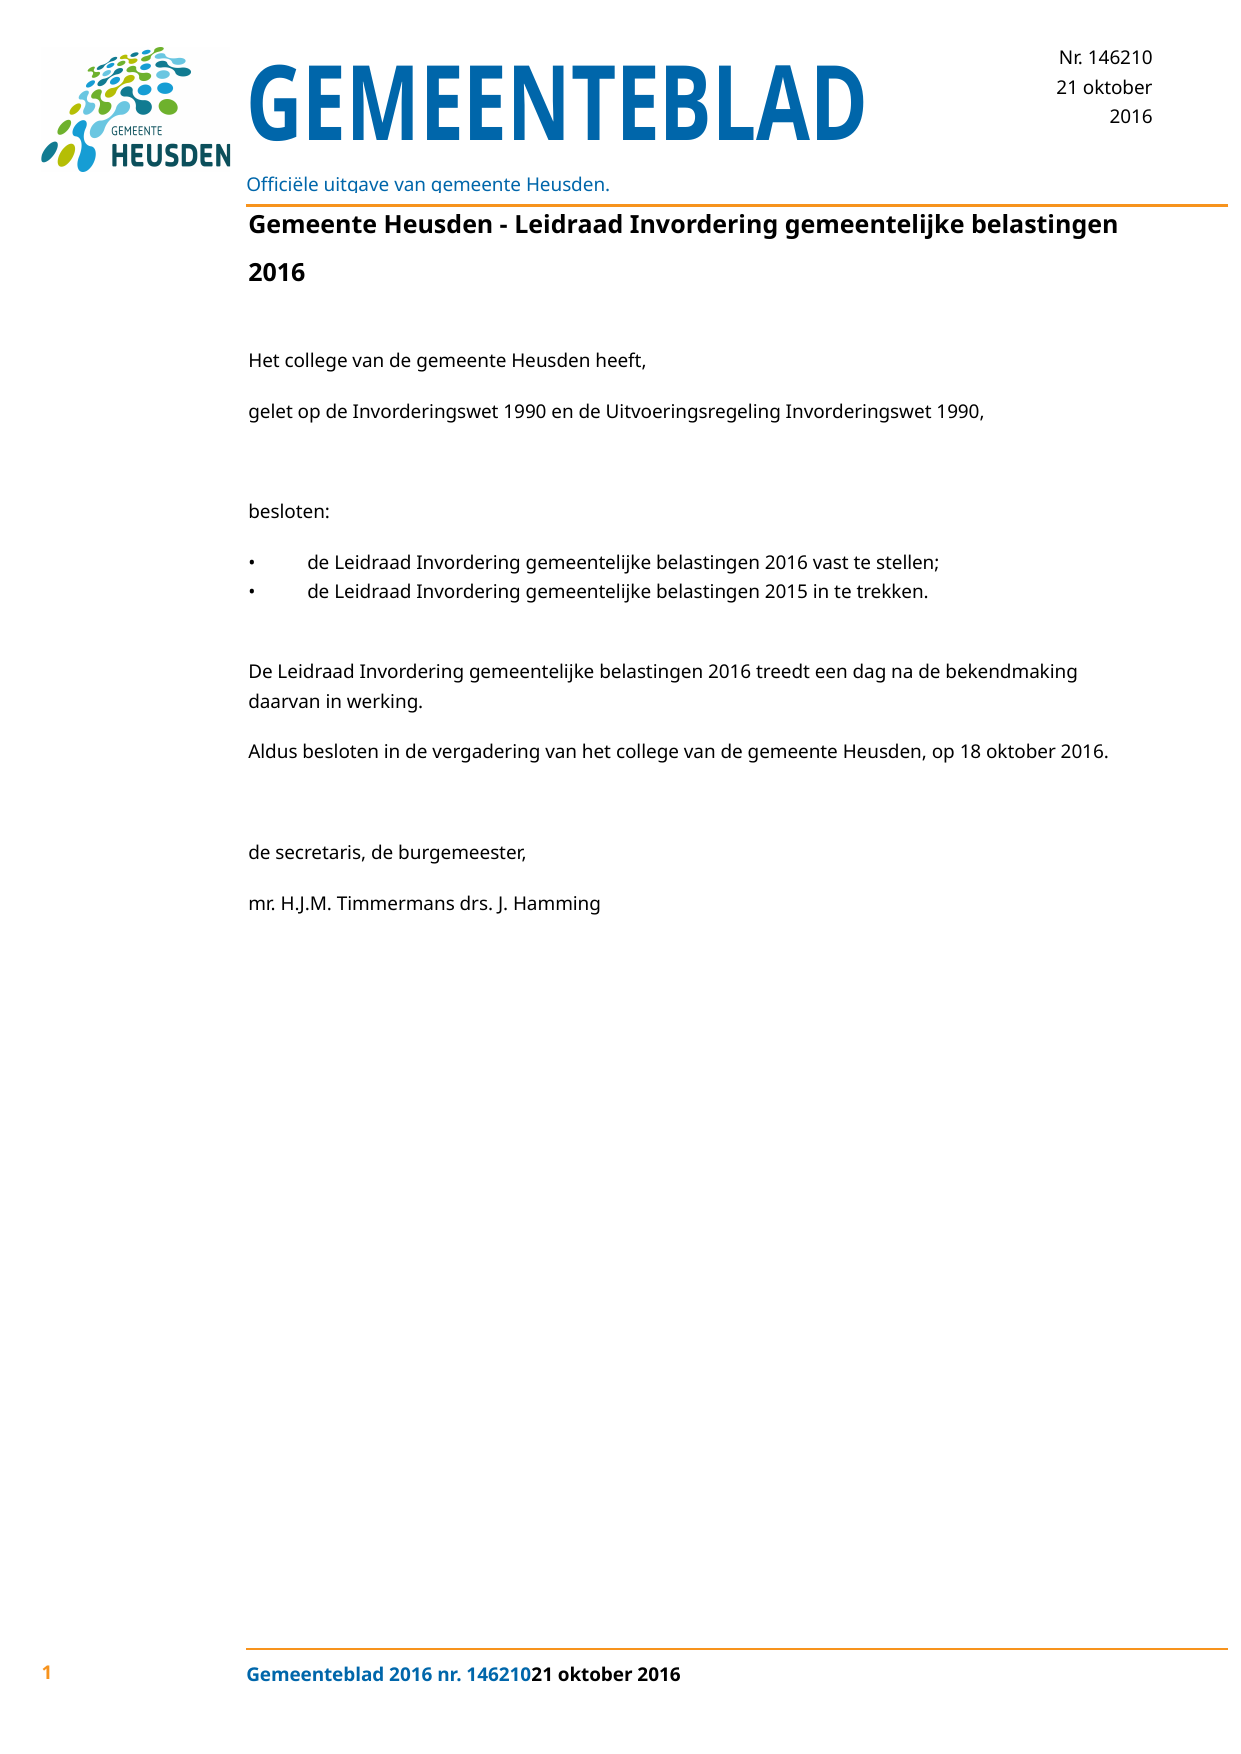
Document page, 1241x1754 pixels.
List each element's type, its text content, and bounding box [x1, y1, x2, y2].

text de secretaris, de burgemeester, [248, 839, 1152, 865]
text Het college van de gemeente Heusden heeft, [248, 347, 1152, 373]
text De Leidraad Invordering gemeentelijke belastingen 2016 treedt een dag na de bekendmaking daarvan in werking. [248, 659, 1152, 714]
picture [41, 47, 231, 172]
text Gemeente Heusden - Leidraad Invordering gemeentelijke belastingen 2016 [248, 207, 1152, 288]
text gelet op de Invorderingswet 1990 en de Uitvoeringsregeling Invorderingswet 1990, [248, 398, 1152, 424]
text mr. H.J.M. Timmermans drs. J. Hamming [248, 890, 1152, 916]
text besloten: [248, 499, 1152, 524]
list de Leidraad Invordering gemeentelijke belastingen 2015 in te trekken. [248, 579, 1152, 604]
list de Leidraad Invordering gemeentelijke belastingen 2016 vast te stellen; [248, 549, 1152, 575]
text Aldus besloten in de vergadering van het college van de gemeente Heusden, op 18 oktober 2016. [248, 739, 1152, 764]
